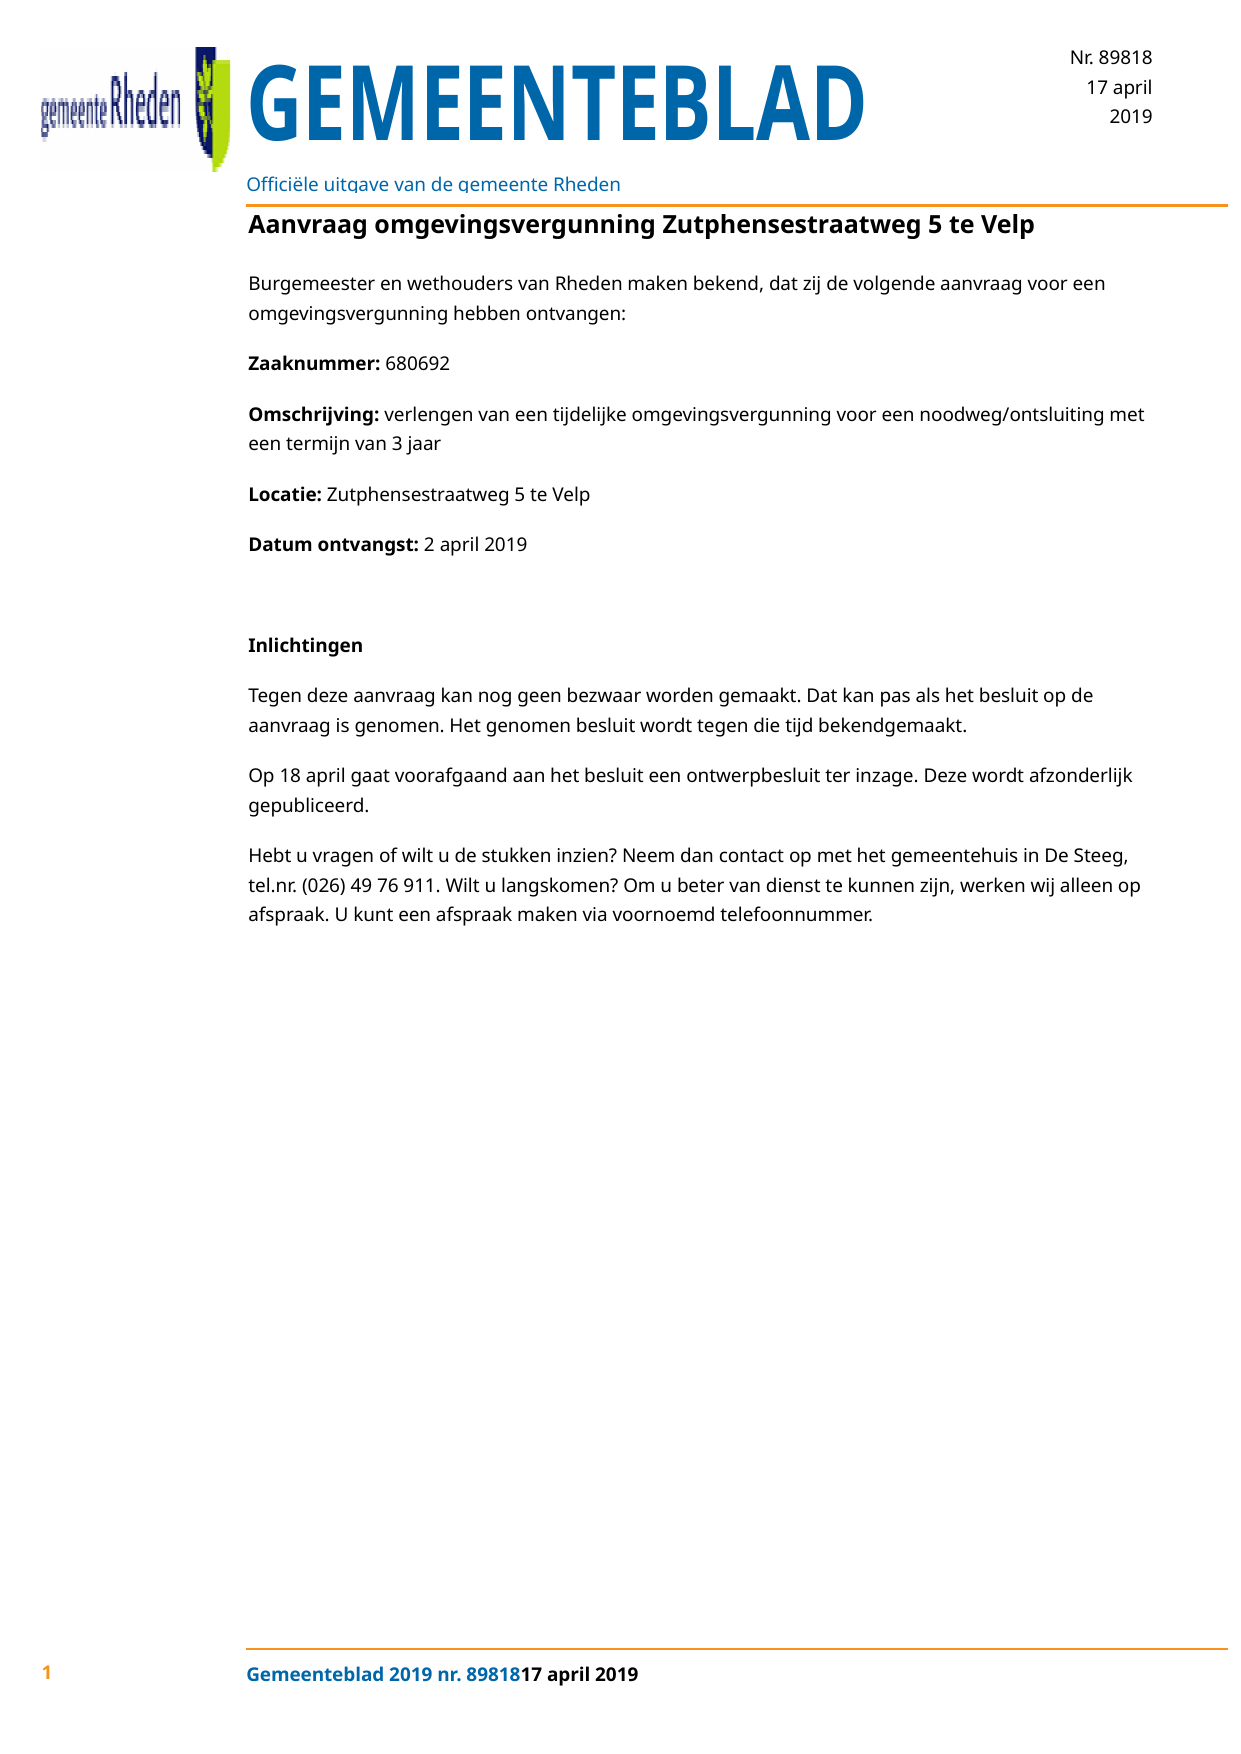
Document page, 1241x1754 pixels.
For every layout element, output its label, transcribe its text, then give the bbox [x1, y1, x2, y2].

text Omschrijving: verlengen van een tijdelijke omgevingsvergunning voor een noodweg/ontsluiting met een termijn van 3 jaar [248, 401, 1152, 456]
text Burgemeester en wethouders van Rheden maken bekend, dat zij de volgende aanvraag voor een omgevingsvergunning hebben ontvangen: [248, 270, 1152, 326]
text Aanvraag omgevingsvergunning Zutphensestraatweg 5 te Velp [248, 207, 1152, 241]
text Zaaknummer: 680692 [248, 350, 1152, 376]
text Datum ontvangst: 2 april 2019 [248, 531, 1152, 557]
picture [41, 47, 231, 172]
text Op 18 april gaat voorafgaand aan het besluit een ontwerpbesluit ter inzage. Deze wordt afzonderlijk gepubliceerd. [248, 762, 1152, 818]
text Hebt u vragen of wilt u de stukken inzien? Neem dan contact op met het gemeentehuis in De Steeg, tel.nr. (026) 49 76 911. Wilt u langskomen? Om u beter van dienst te kunnen zijn, werken wij alleen op afspraak. U kunt een afspraak maken via voornoemd telefoonnummer. [248, 842, 1152, 927]
text Inlichtingen [248, 632, 1152, 658]
text Locatie: Zutphensestraatweg 5 te Velp [248, 481, 1152, 506]
text Tegen deze aanvraag kan nog geen bezwaar worden gemaakt. Dat kan pas als het besluit op de aanvraag is genomen. Het genomen besluit wordt tegen die tijd bekendgemaakt. [248, 682, 1152, 738]
